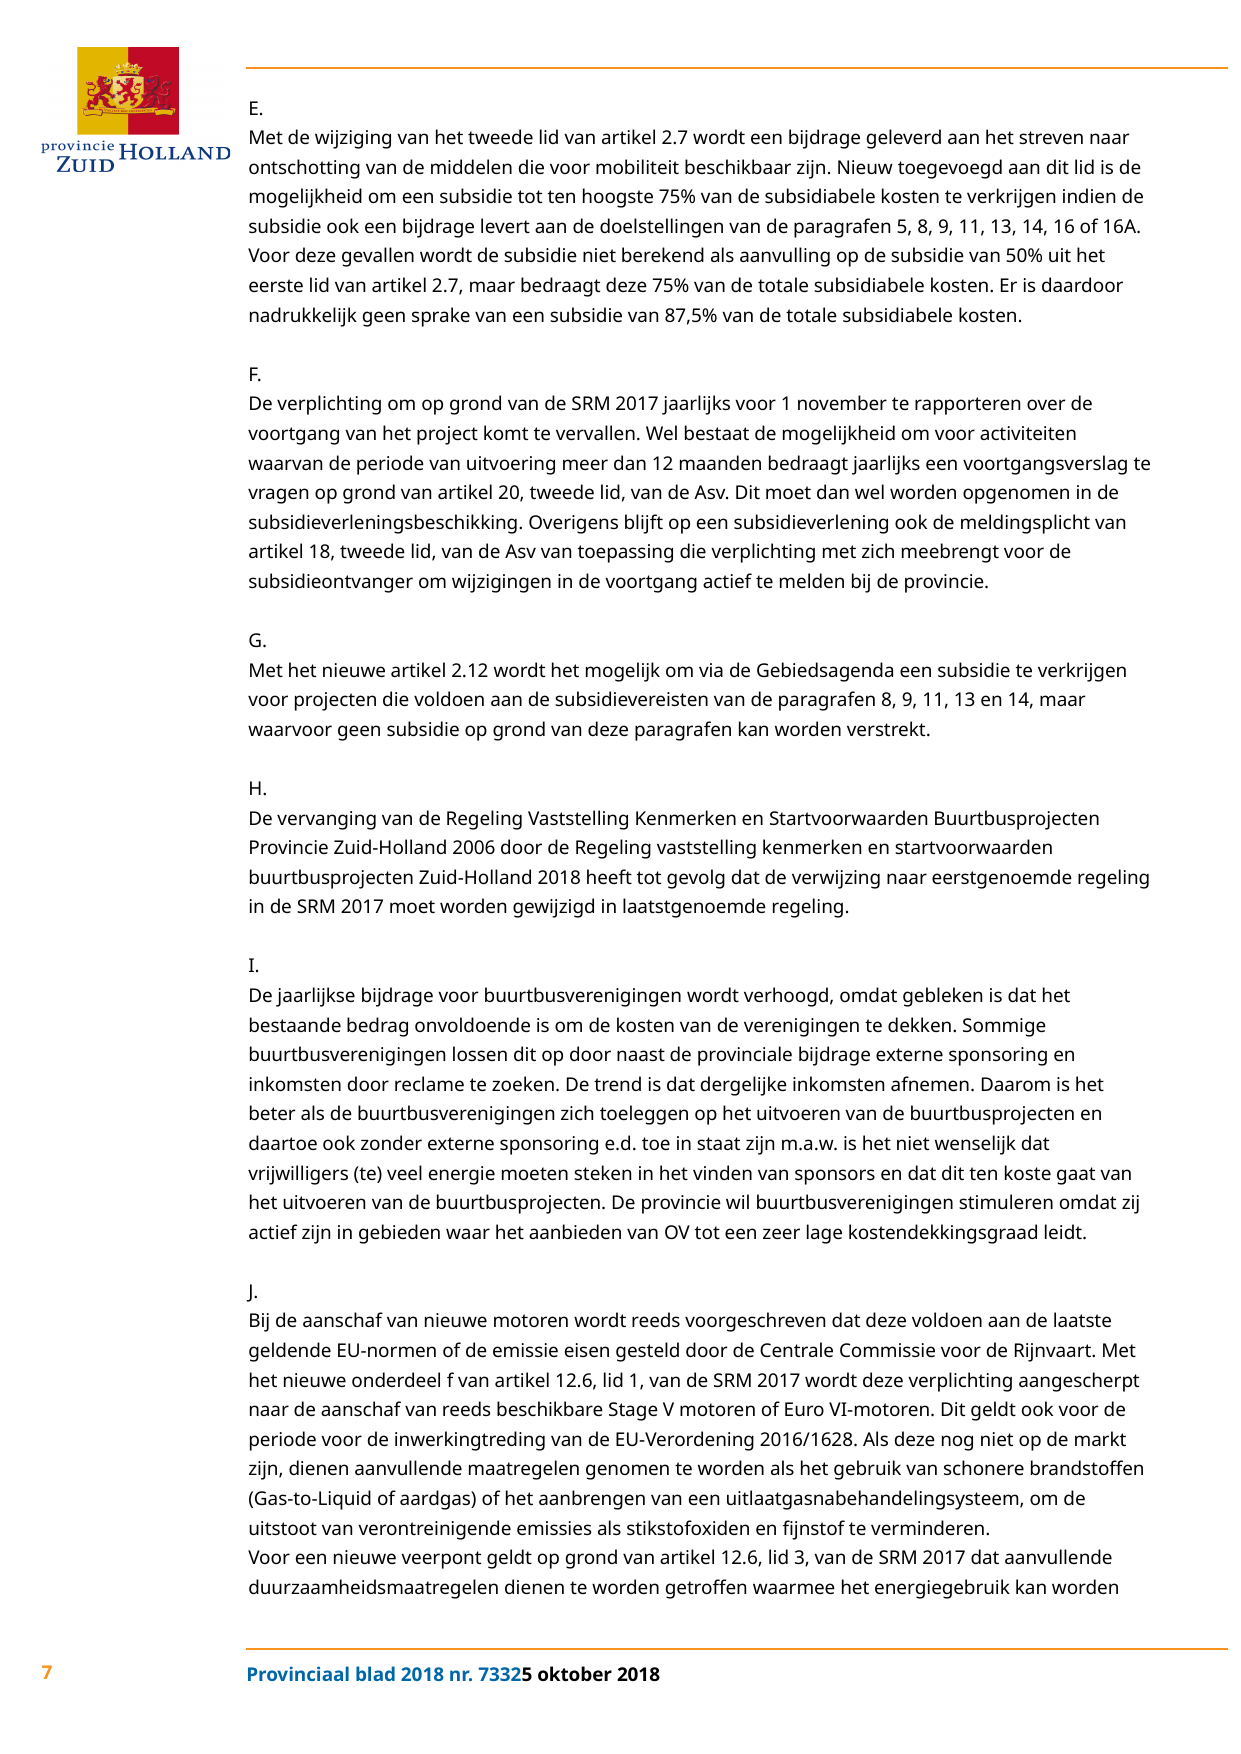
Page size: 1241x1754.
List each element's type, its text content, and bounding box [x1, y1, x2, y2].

text Voor een nieuwe veerpont geldt op grond van artikel 12.6, lid 3, van de SRM 2017 dat aanvullende duurzaamheidsmaatregelen dienen te worden getroffen waarmee het energiegebruik kan worden [248, 1544, 1152, 1600]
text F. [248, 361, 1152, 387]
text E. [248, 95, 1152, 121]
text G. [248, 627, 1152, 653]
text Met het nieuwe artikel 2.12 wordt het mogelijk om via de Gebiedsagenda een subsidie te verkrijgen voor projecten die voldoen aan de subsidievereisten van de paragrafen 8, 9, 11, 13 en 14, maar waarvoor geen subsidie op grond van deze paragrafen kan worden verstrekt. [248, 657, 1152, 742]
text De vervanging van de Regeling Vaststelling Kenmerken en Startvoorwaarden Buurtbusprojecten Provincie Zuid-Holland 2006 door de Regeling vaststelling kenmerken en startvoorwaarden buurtbusprojecten Zuid-Holland 2018 heeft tot gevolg dat de verwijzing naar eerstgenoemde regeling in de SRM 2017 moet worden gewijzigd in laatstgenoemde regeling. [248, 805, 1152, 919]
text Met de wijziging van het tweede lid van artikel 2.7 wordt een bijdrage geleverd aan het streven naar ontschotting van de middelen die voor mobiliteit beschikbaar zijn. Nieuw toegevoegd aan dit lid is de mogelijkheid om een subsidie tot ten hoogste 75% van de subsidiabele kosten te verkrijgen indien de subsidie ook een bijdrage levert aan de doelstellingen van de paragrafen 5, 8, 9, 11, 13, 14, 16 of 16A. Voor deze gevallen wordt de subsidie niet berekend als aanvulling op de subsidie van 50% uit het eerste lid van artikel 2.7, maar bedraagt deze 75% van de totale subsidiabele kosten. Er is daardoor nadrukkelijk geen sprake van een subsidie van 87,5% van de totale subsidiabele kosten. [248, 124, 1152, 328]
text I. [248, 953, 1152, 978]
text De jaarlijkse bijdrage voor buurtbusverenigingen wordt verhoogd, omdat gebleken is dat het bestaande bedrag onvoldoende is om de kosten van de verenigingen te dekken. Sommige buurtbusverenigingen lossen dit op door naast de provinciale bijdrage externe sponsoring en inkomsten door reclame te zoeken. De trend is dat dergelijke inkomsten afnemen. Daarom is het beter als de buurtbusverenigingen zich toeleggen op het uitvoeren van de buurtbusprojecten en daartoe ook zonder externe sponsoring e.d. toe in staat zijn m.a.w. is het niet wenselijk dat vrijwilligers (te) veel energie moeten steken in het vinden van sponsors en dat dit ten koste gaat van het uitvoeren van de buurtbusprojecten. De provincie wil buurtbusverenigingen stimuleren omdat zij actief zijn in gebieden waar het aanbieden van OV tot een zeer lage kostendekkingsgraad leidt. [248, 982, 1152, 1245]
text H. [248, 775, 1152, 801]
text Bij de aanschaf van nieuwe motoren wordt reeds voorgeschreven dat deze voldoen aan de laatste geldende EU-normen of de emissie eisen gesteld door de Centrale Commissie voor de Rijnvaart. Met het nieuwe onderdeel f van artikel 12.6, lid 1, van de SRM 2017 wordt deze verplichting aangescherpt naar de aanschaf van reeds beschikbare Stage V motoren of Euro VI-motoren. Dit geldt ook voor de periode voor de inwerkingtreding van de EU-Verordening 2016/1628. Als deze nog niet op de markt zijn, dienen aanvullende maatregelen genomen te worden als het gebruik van schonere brandstoffen (Gas-to-Liquid of aardgas) of het aanbrengen van een uitlaatgasnabehandelingsysteem, om de uitstoot van verontreinigende emissies als stikstofoxiden en fijnstof te verminderen. [248, 1308, 1152, 1541]
text De verplichting om op grond van de SRM 2017 jaarlijks voor 1 november te rapporteren over de voortgang van het project komt te vervallen. Wel bestaat de mogelijkheid om voor activiteiten waarvan de periode van uitvoering meer dan 12 maanden bedraagt jaarlijks een voortgangsverslag te vragen op grond van artikel 20, tweede lid, van de Asv. Dit moet dan wel worden opgenomen in de subsidieverleningsbeschikking. Overigens blijft op een subsidieverlening ook de meldingsplicht van artikel 18, tweede lid, van de Asv van toepassing die verplichting met zich meebrengt voor de subsidieontvanger om wijzigingen in de voortgang actief te melden bij de provincie. [248, 391, 1152, 594]
text J. [248, 1278, 1152, 1304]
picture [41, 47, 231, 172]
